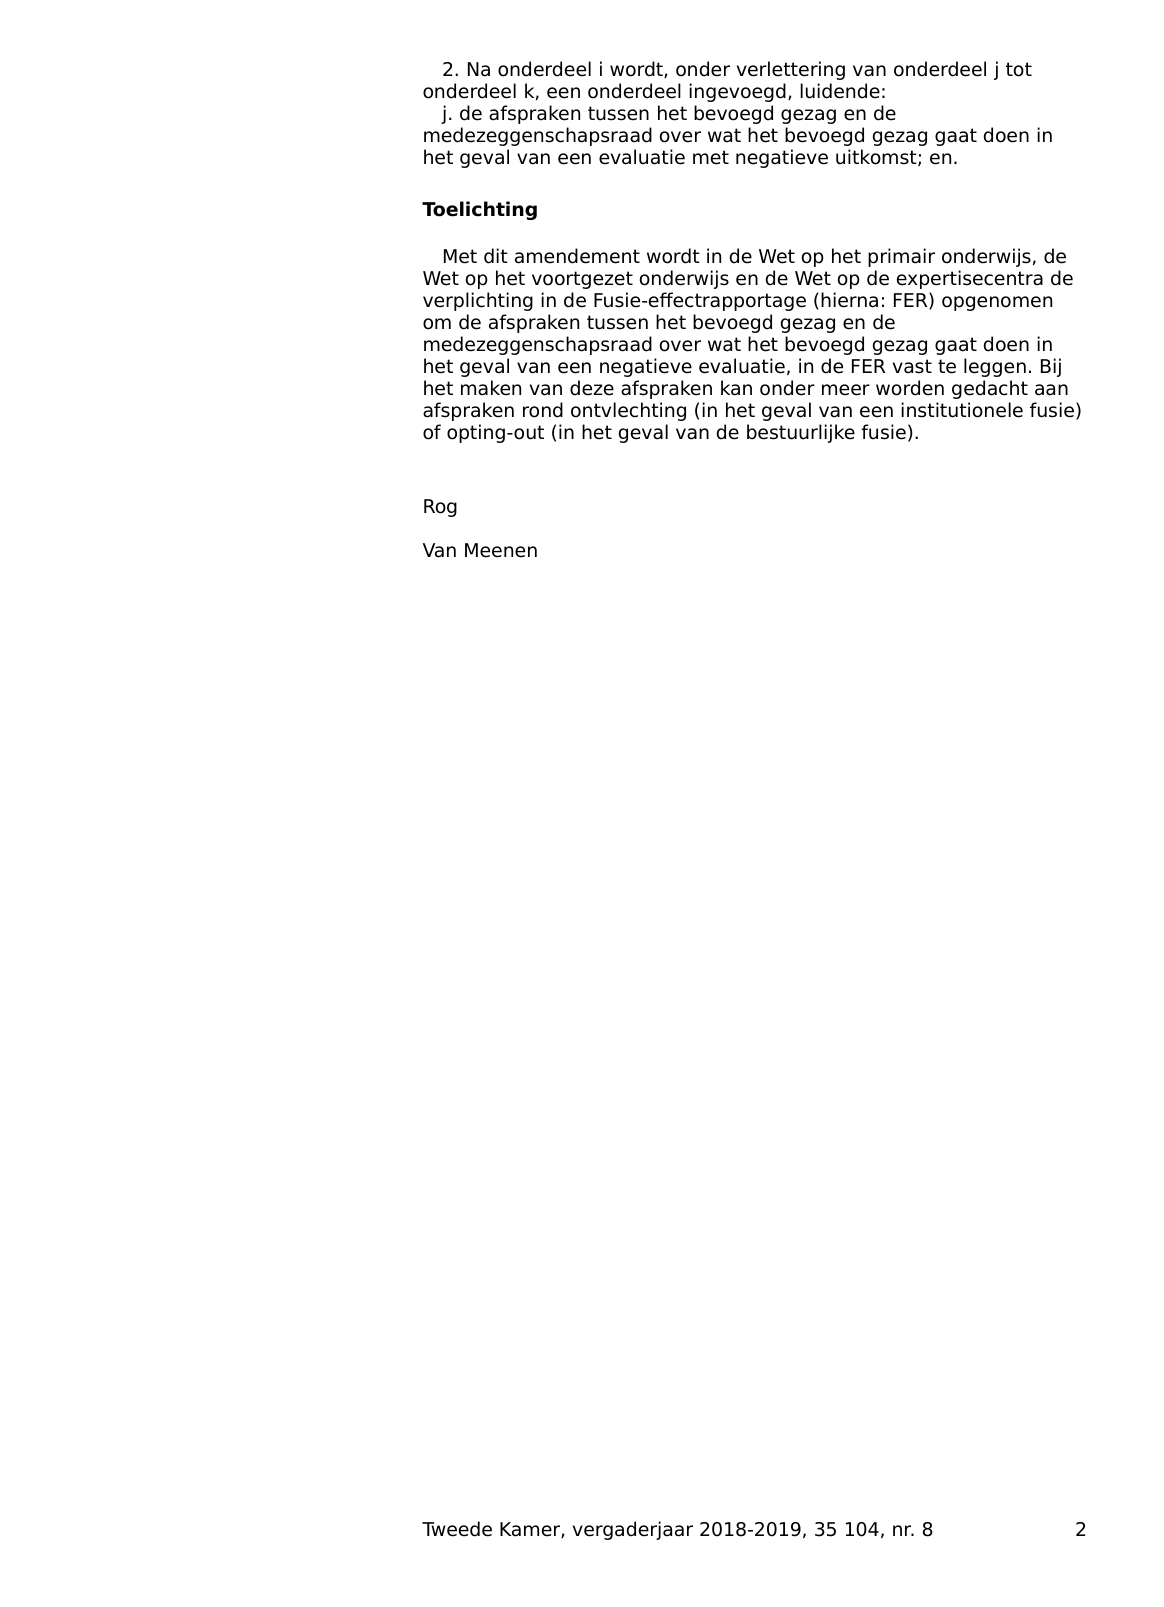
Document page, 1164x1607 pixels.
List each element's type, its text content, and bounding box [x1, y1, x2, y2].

text 2. Na onderdeel i wordt, onder verlettering van onderdeel j tot onderdeel k, een onderdeel ingevoegd, luidende: [422, 59, 1087, 103]
text j. de afspraken tussen het bevoegd gezag en de medezeggenschapsraad over wat het bevoegd gezag gaat doen in het geval van een evaluatie met negatieve uitkomst; en. [422, 103, 1087, 169]
subtitle Toelichting [422, 199, 1087, 221]
text Met dit amendement wordt in de Wet op het primair onderwijs, de Wet op het voortgezet onderwijs en de Wet op de expertisecentra de verplichting in de Fusie-effectrapportage (hierna: FER) opgenomen om de afspraken tussen het bevoegd gezag en de medezeggenschapsraad over wat het bevoegd gezag gaat doen in het geval van een negatieve evaluatie, in de FER vast te leggen. Bij het maken van deze afspraken kan onder meer worden gedacht aan afspraken rond ontvlechting (in het geval van een institutionele fusie) of opting-out (in het geval van de bestuurlijke fusie). [422, 246, 1087, 444]
text Rog Van Meenen [422, 474, 1087, 562]
